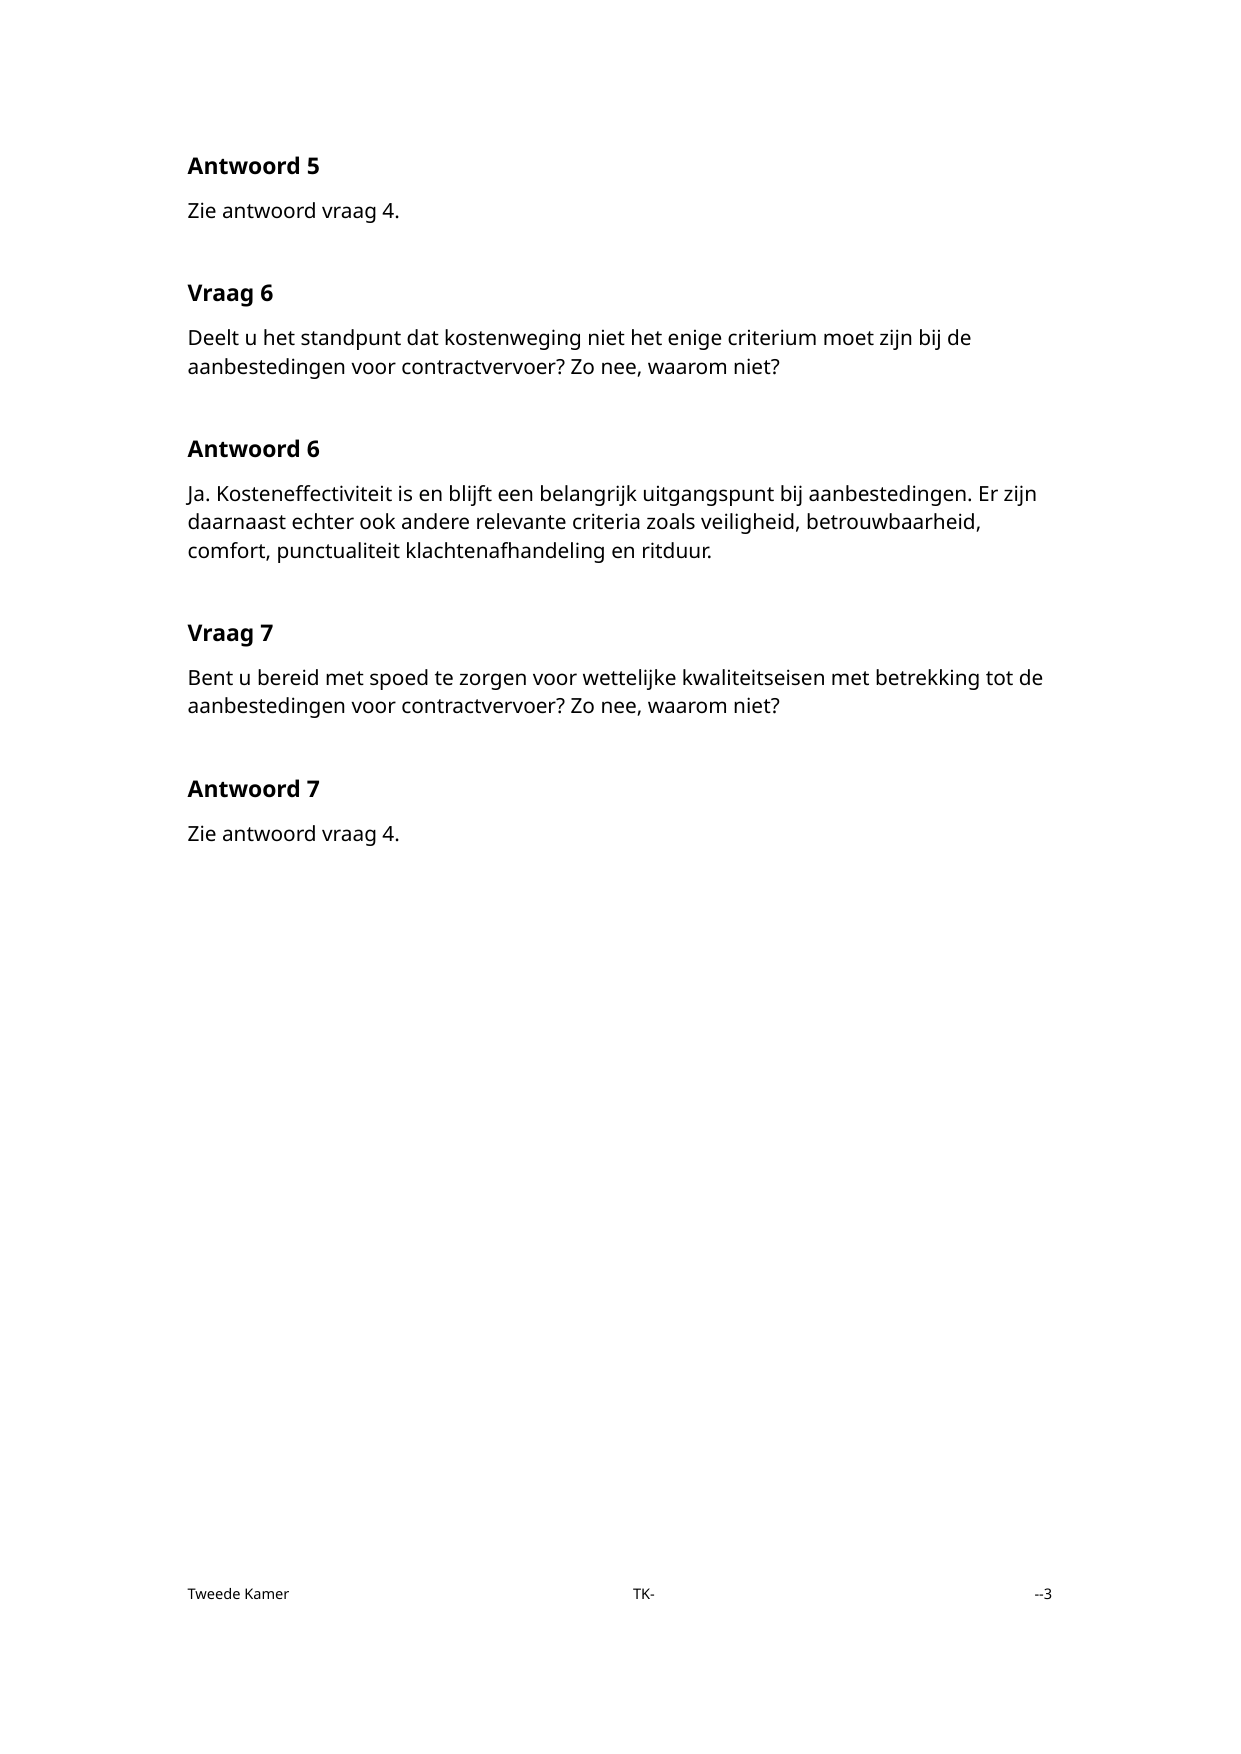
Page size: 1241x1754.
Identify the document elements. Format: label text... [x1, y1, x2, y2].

text Zie antwoord vraag 4. [187, 196, 1053, 225]
text Bent u bereid met spoed te zorgen voor wettelijke kwaliteitseisen met betrekking tot de aanbestedingen voor contractvervoer? Zo nee, waarom niet? [187, 663, 1053, 720]
text Deelt u het standpunt dat kostenweging niet het enige criterium moet zijn bij de aanbestedingen voor contractvervoer? Zo nee, waarom niet? [187, 323, 1053, 380]
subtitle Vraag 7 [187, 617, 1053, 648]
subtitle Antwoord 6 [187, 433, 1053, 464]
text Ja. Kosteneffectiviteit is en blijft een belangrijk uitgangspunt bij aanbestedingen. Er zijn daarnaast echter ook andere relevante criteria zoals veiligheid, betrouwbaarheid, comfort, punctualiteit klachtenafhandeling en ritduur. [187, 479, 1053, 564]
text Zie antwoord vraag 4. [187, 819, 1053, 847]
subtitle Vraag 6 [187, 277, 1053, 308]
subtitle Antwoord 7 [187, 772, 1053, 804]
subtitle Antwoord 5 [187, 150, 1053, 181]
